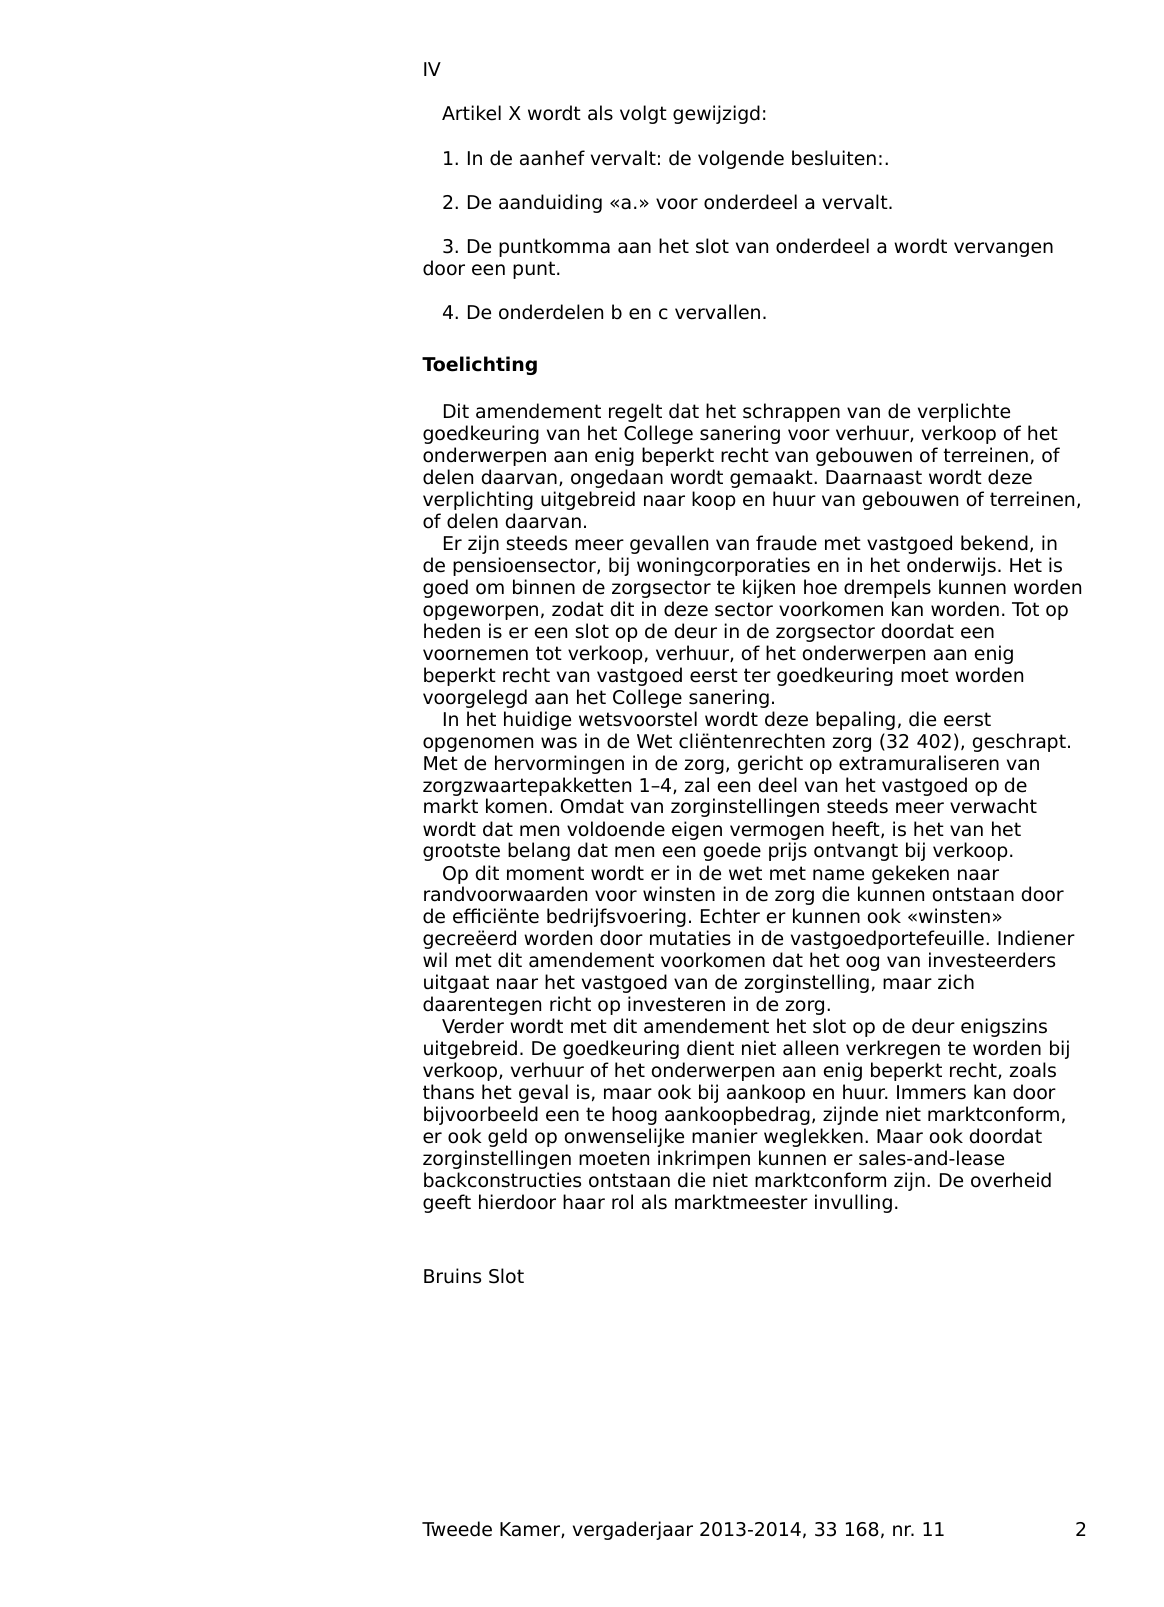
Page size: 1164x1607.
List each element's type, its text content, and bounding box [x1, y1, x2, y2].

text Verder wordt met dit amendement het slot op de deur enigszins uitgebreid. De goedkeuring dient niet alleen verkregen te worden bij verkoop, verhuur of het onderwerpen aan enig beperkt recht, zoals thans het geval is, maar ook bij aankoop en huur. Immers kan door bijvoorbeeld een te hoog aankoopbedrag, zijnde niet marktconform, er ook geld op onwenselijke manier weglekken. Maar ook doordat zorginstellingen moeten inkrimpen kunnen er sales-and-lease backconstructies ontstaan die niet marktconform zijn. De overheid geeft hierdoor haar rol als marktmeester invulling. [422, 1016, 1087, 1214]
text Dit amendement regelt dat het schrappen van de verplichte goedkeuring van het College sanering voor verhuur, verkoop of het onderwerpen aan enig beperkt recht van gebouwen of terreinen, of delen daarvan, ongedaan wordt gemaakt. Daarnaast wordt deze verplichting uitgebreid naar koop en huur van gebouwen of terreinen, of delen daarvan. [422, 401, 1087, 533]
text 4. De onderdelen b en c vervallen. [422, 302, 1087, 324]
text Er zijn steeds meer gevallen van fraude met vastgoed bekend, in de pensioensector, bij woningcorporaties en in het onderwijs. Het is goed om binnen de zorgsector te kijken hoe drempels kunnen worden opgeworpen, zodat dit in deze sector voorkomen kan worden. Tot op heden is er een slot op de deur in de zorgsector doordat een voornemen tot verkoop, verhuur, of het onderwerpen aan enig beperkt recht van vastgoed eerst ter goedkeuring moet worden voorgelegd aan het College sanering. [422, 533, 1087, 708]
subtitle Toelichting [422, 354, 1087, 376]
text Bruins Slot [422, 1244, 1087, 1288]
text Artikel X wordt als volgt gewijzigd: [422, 103, 1087, 125]
text 2. De aanduiding «a.» voor onderdeel a vervalt. [422, 192, 1087, 213]
subtitle IV [422, 59, 1087, 81]
text 1. In de aanhef vervalt: de volgende besluiten:. [422, 147, 1087, 169]
text 3. De puntkomma aan het slot van onderdeel a wordt vervangen door een punt. [422, 236, 1087, 280]
text Op dit moment wordt er in de wet met name gekeken naar randvoorwaarden voor winsten in de zorg die kunnen ontstaan door de efficiënte bedrijfsvoering. Echter er kunnen ook «winsten» gecreëerd worden door mutaties in de vastgoedportefeuille. Indiener wil met dit amendement voorkomen dat het oog van investeerders uitgaat naar het vastgoed van de zorginstelling, maar zich daarentegen richt op investeren in de zorg. [422, 862, 1087, 1016]
text In het huidige wetsvoorstel wordt deze bepaling, die eerst opgenomen was in de Wet cliëntenrechten zorg (32 402), geschrapt. Met de hervormingen in de zorg, gericht op extramuraliseren van zorgzwaartepakketten 1–4, zal een deel van het vastgoed op de markt komen. Omdat van zorginstellingen steeds meer verwacht wordt dat men voldoende eigen vermogen heeft, is het van het grootste belang dat men een goede prijs ontvangt bij verkoop. [422, 708, 1087, 862]
